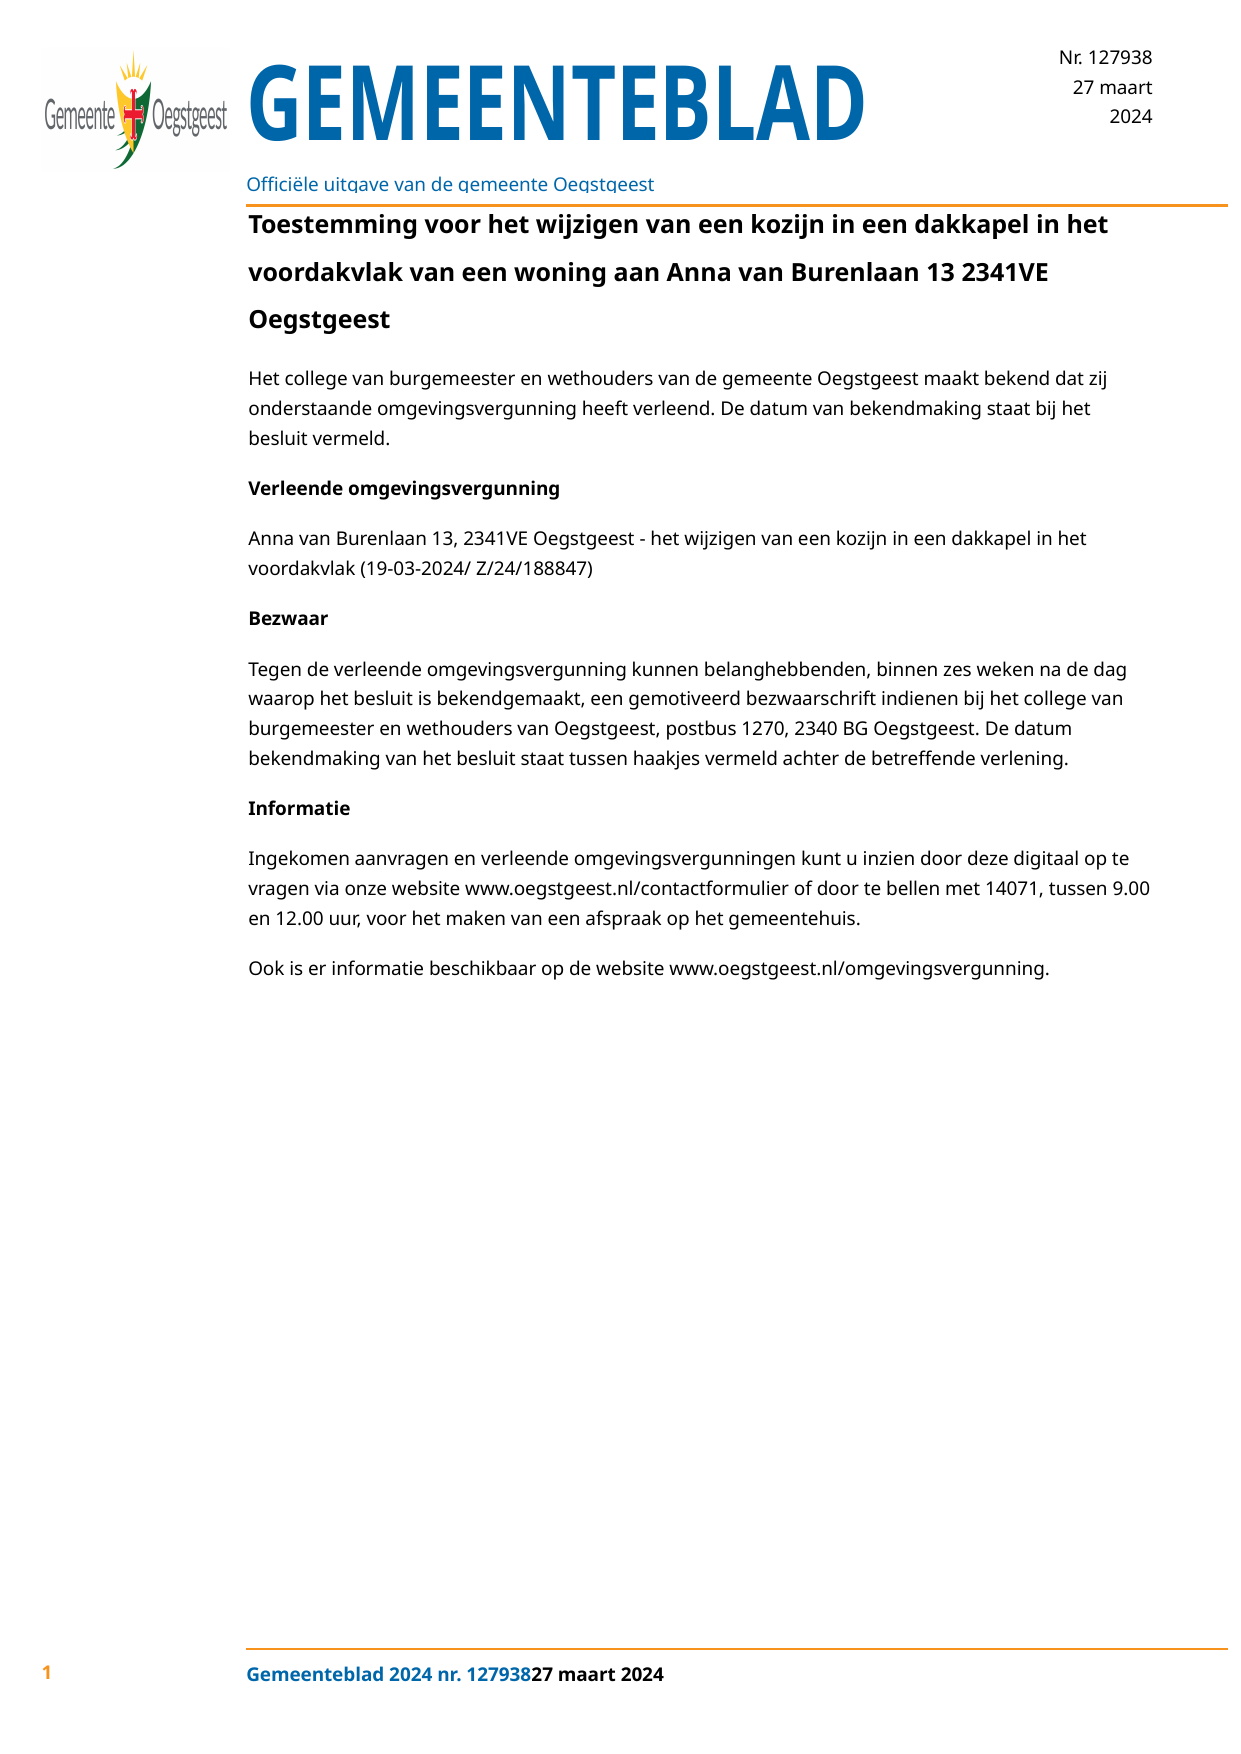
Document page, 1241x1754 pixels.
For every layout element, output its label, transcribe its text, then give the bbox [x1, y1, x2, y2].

text Ingekomen aanvragen en verleende omgevingsvergunningen kunt u inzien door deze digitaal op te vragen via onze website www.oegstgeest.nl/contactformulier of door te bellen met 14071, tussen 9.00 en 12.00 uur, voor het maken van een afspraak op het gemeentehuis. [248, 846, 1152, 930]
picture [41, 47, 231, 172]
text Toestemming voor het wijzigen van een kozijn in een dakkapel in het voordakvlak van een woning aan Anna van Burenlaan 13 2341VE Oegstgeest [248, 207, 1152, 336]
text Het college van burgemeester en wethouders van de gemeente Oegstgeest maakt bekend dat zij onderstaande omgevingsvergunning heeft verleend. De datum van bekendmaking staat bij het besluit vermeld. [248, 366, 1152, 450]
text Bezwaar [248, 606, 1152, 631]
text Tegen de verleende omgevingsvergunning kunnen belanghebbenden, binnen zes weken na de dag waarop het besluit is bekendgemaakt, een gemotiveerd bezwaarschrift indienen bij het college van burgemeester en wethouders van Oegstgeest, postbus 1270, 2340 BG Oegstgeest. De datum bekendmaking van het besluit staat tussen haakjes vermeld achter de betreffende verlening. [248, 656, 1152, 770]
text Verleende omgevingsvergunning [248, 475, 1152, 501]
text Ook is er informatie beschikbaar op de website www.oegstgeest.nl/omgevingsvergunning. [248, 955, 1152, 981]
text Anna van Burenlaan 13, 2341VE Oegstgeest - het wijzigen van een kozijn in een dakkapel in het voordakvlak (19-03-2024/ Z/24/188847) [248, 526, 1152, 581]
text Informatie [248, 795, 1152, 821]
